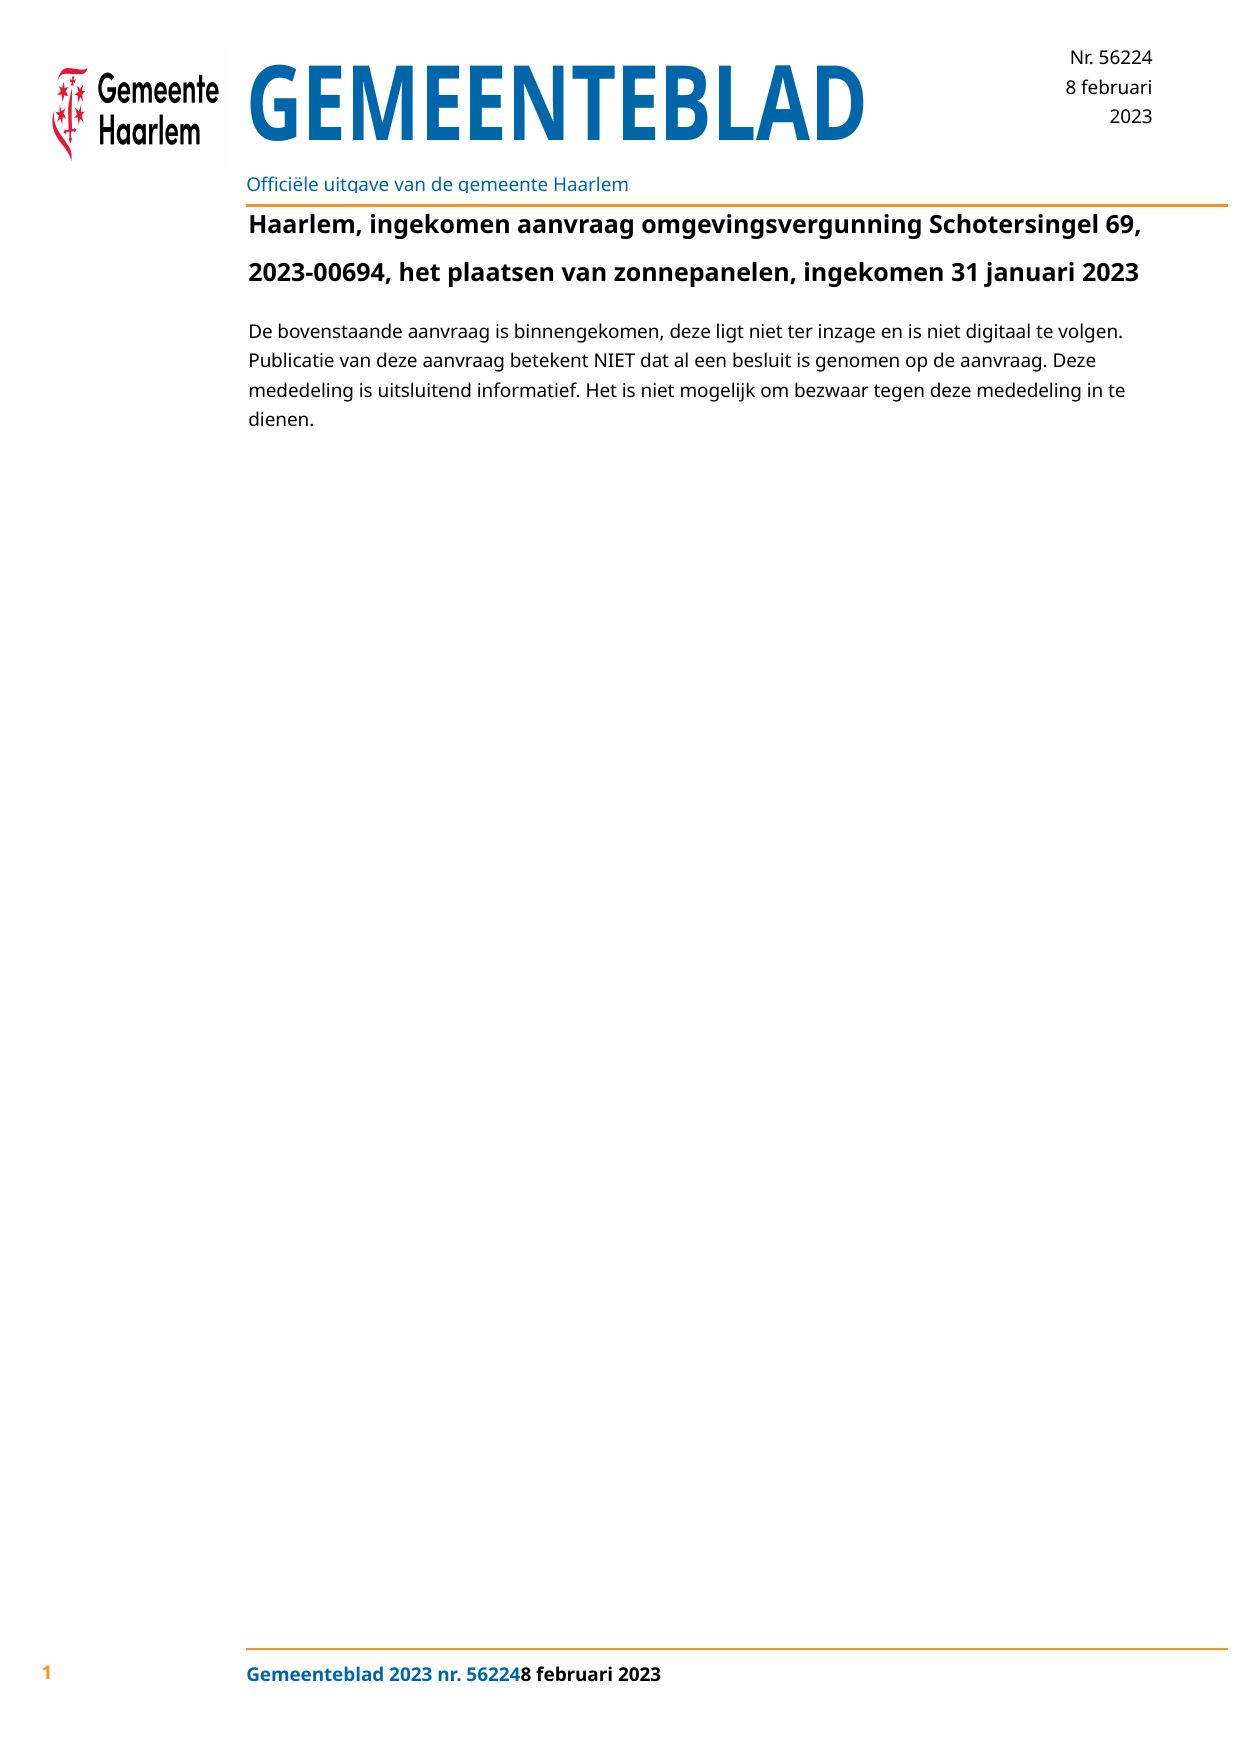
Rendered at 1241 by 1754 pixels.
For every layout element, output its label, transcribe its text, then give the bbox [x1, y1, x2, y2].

picture [41, 47, 231, 172]
text Haarlem, ingekomen aanvraag omgevingsvergunning Schotersingel 69, 2023-00694, het plaatsen van zonnepanelen, ingekomen 31 januari 2023 [248, 207, 1152, 288]
text De bovenstaande aanvraag is binnengekomen, deze ligt niet ter inzage en is niet digitaal te volgen. Publicatie van deze aanvraag betekent NIET dat al een besluit is genomen op de aanvraag. Deze mededeling is uitsluitend informatief. Het is niet mogelijk om bezwaar tegen deze mededeling in te dienen. [248, 318, 1152, 432]
